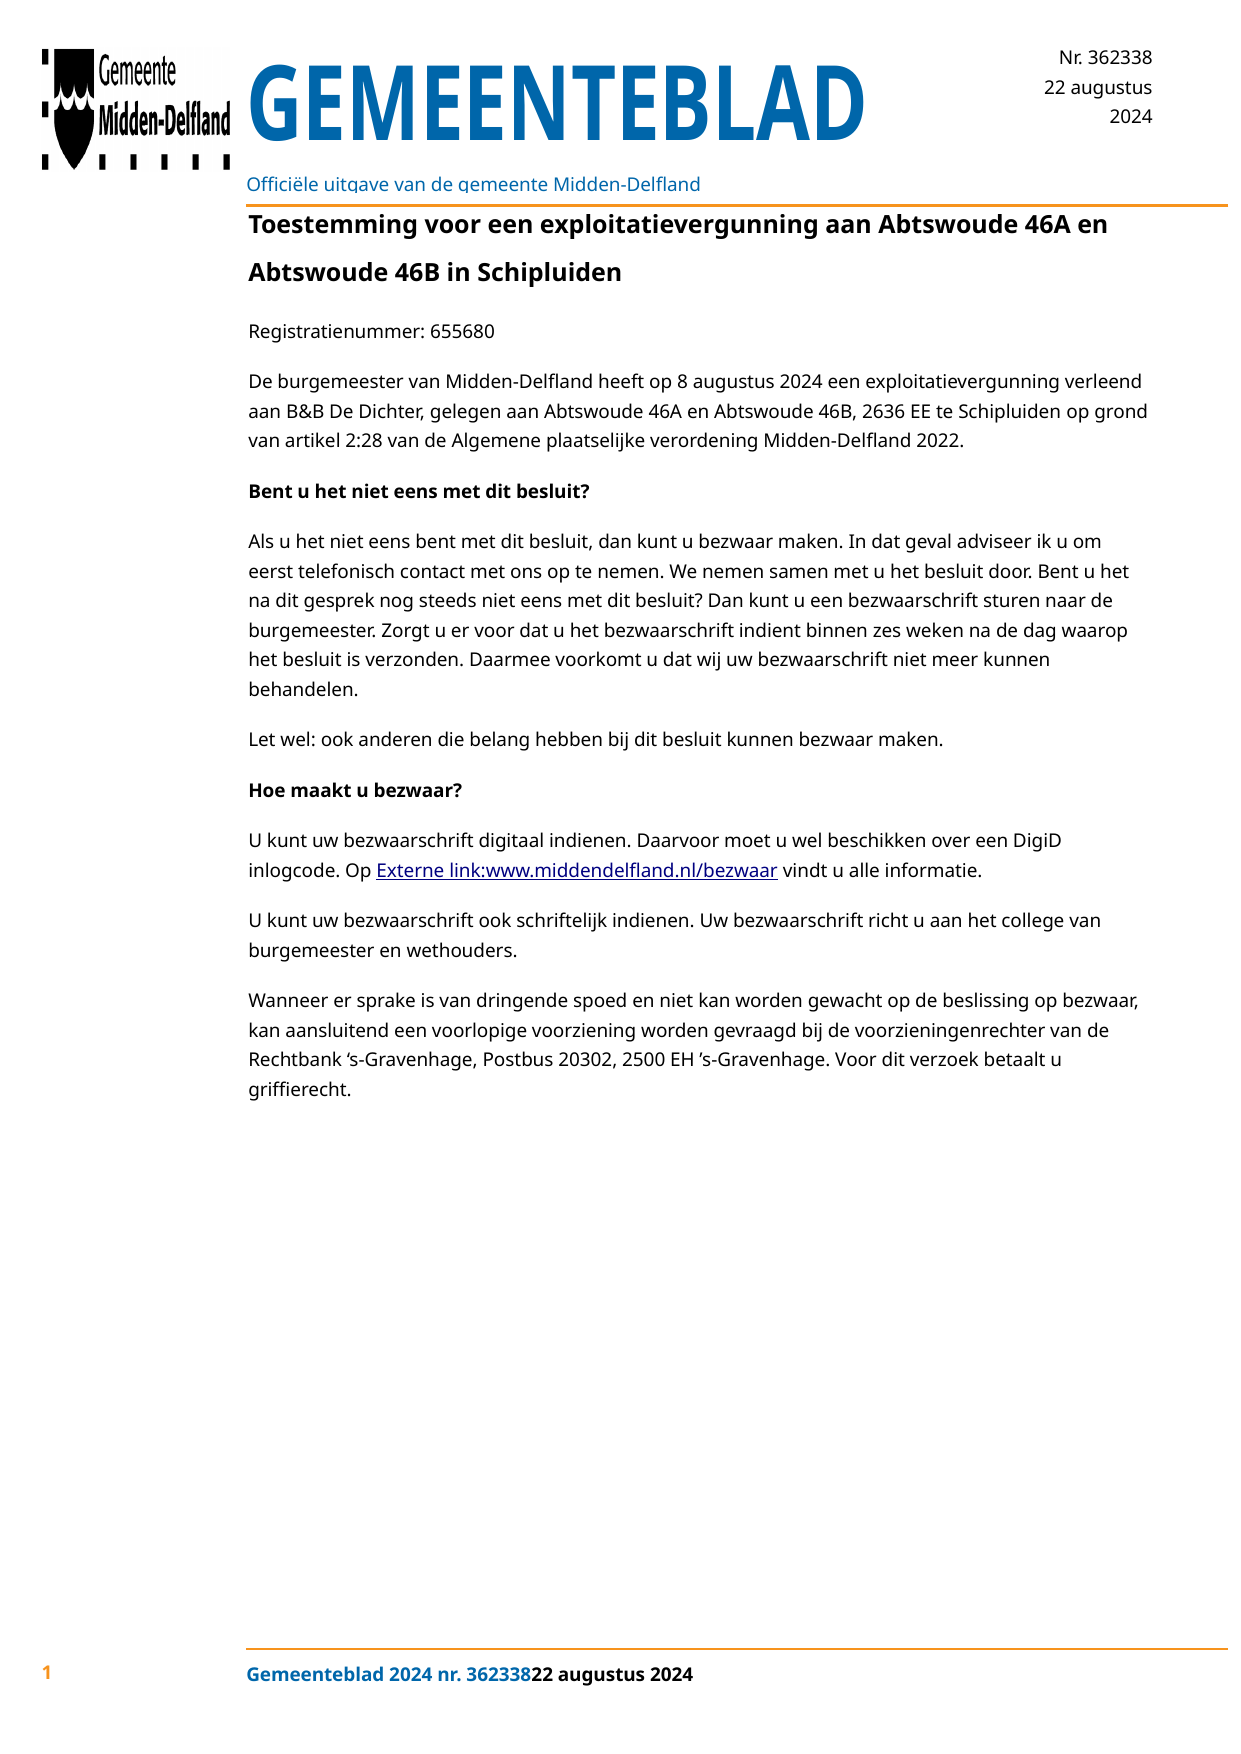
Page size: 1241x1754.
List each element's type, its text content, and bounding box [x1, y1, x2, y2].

text Registratienummer: 655680 [248, 318, 1152, 344]
text Let wel: ook anderen die belang hebben bij dit besluit kunnen bezwaar maken. [248, 727, 1152, 752]
text Bent u het niet eens met dit besluit? [248, 478, 1152, 504]
text De burgemeester van Midden-Delfland heeft op 8 augustus 2024 een exploitatievergunning verleend aan B&B De Dichter, gelegen aan Abtswoude 46A en Abtswoude 46B, 2636 EE te Schipluiden op grond van artikel 2:28 van de Algemene plaatselijke verordening Midden-Delfland 2022. [248, 368, 1152, 453]
text Hoe maakt u bezwaar? [248, 777, 1152, 803]
text Toestemming voor een exploitatievergunning aan Abtswoude 46A en Abtswoude 46B in Schipluiden [248, 207, 1152, 288]
text Als u het niet eens bent met dit besluit, dan kunt u bezwaar maken. In dat geval adviseer ik u om eerst telefonisch contact met ons op te nemen. We nemen samen met u het besluit door. Bent u het na dit gesprek nog steeds niet eens met dit besluit? Dan kunt u een bezwaarschrift sturen naar de burgemeester. Zorgt u er voor dat u het bezwaarschrift indient binnen zes weken na de dag waarop het besluit is verzonden. Daarmee voorkomt u dat wij uw bezwaarschrift niet meer kunnen behandelen. [248, 528, 1152, 702]
text U kunt uw bezwaarschrift digitaal indienen. Daarvoor moet u wel beschikken over een DigiD inlogcode. Op Externe link:www.middendelfland.nl/bezwaar vindt u alle informatie. [248, 827, 1152, 883]
picture [41, 47, 231, 172]
text U kunt uw bezwaarschrift ook schriftelijk indienen. Uw bezwaarschrift richt u aan het college van burgemeester en wethouders. [248, 907, 1152, 963]
text Wanneer er sprake is van dringende spoed en niet kan worden gewacht op de beslissing op bezwaar, kan aansluitend een voorlopige voorziening worden gevraagd bij de voorzieningenrechter van de Rechtbank ‘s-Gravenhage, Postbus 20302, 2500 EH ’s-Gravenhage. Voor dit verzoek betaalt u griffierecht. [248, 987, 1152, 1102]
